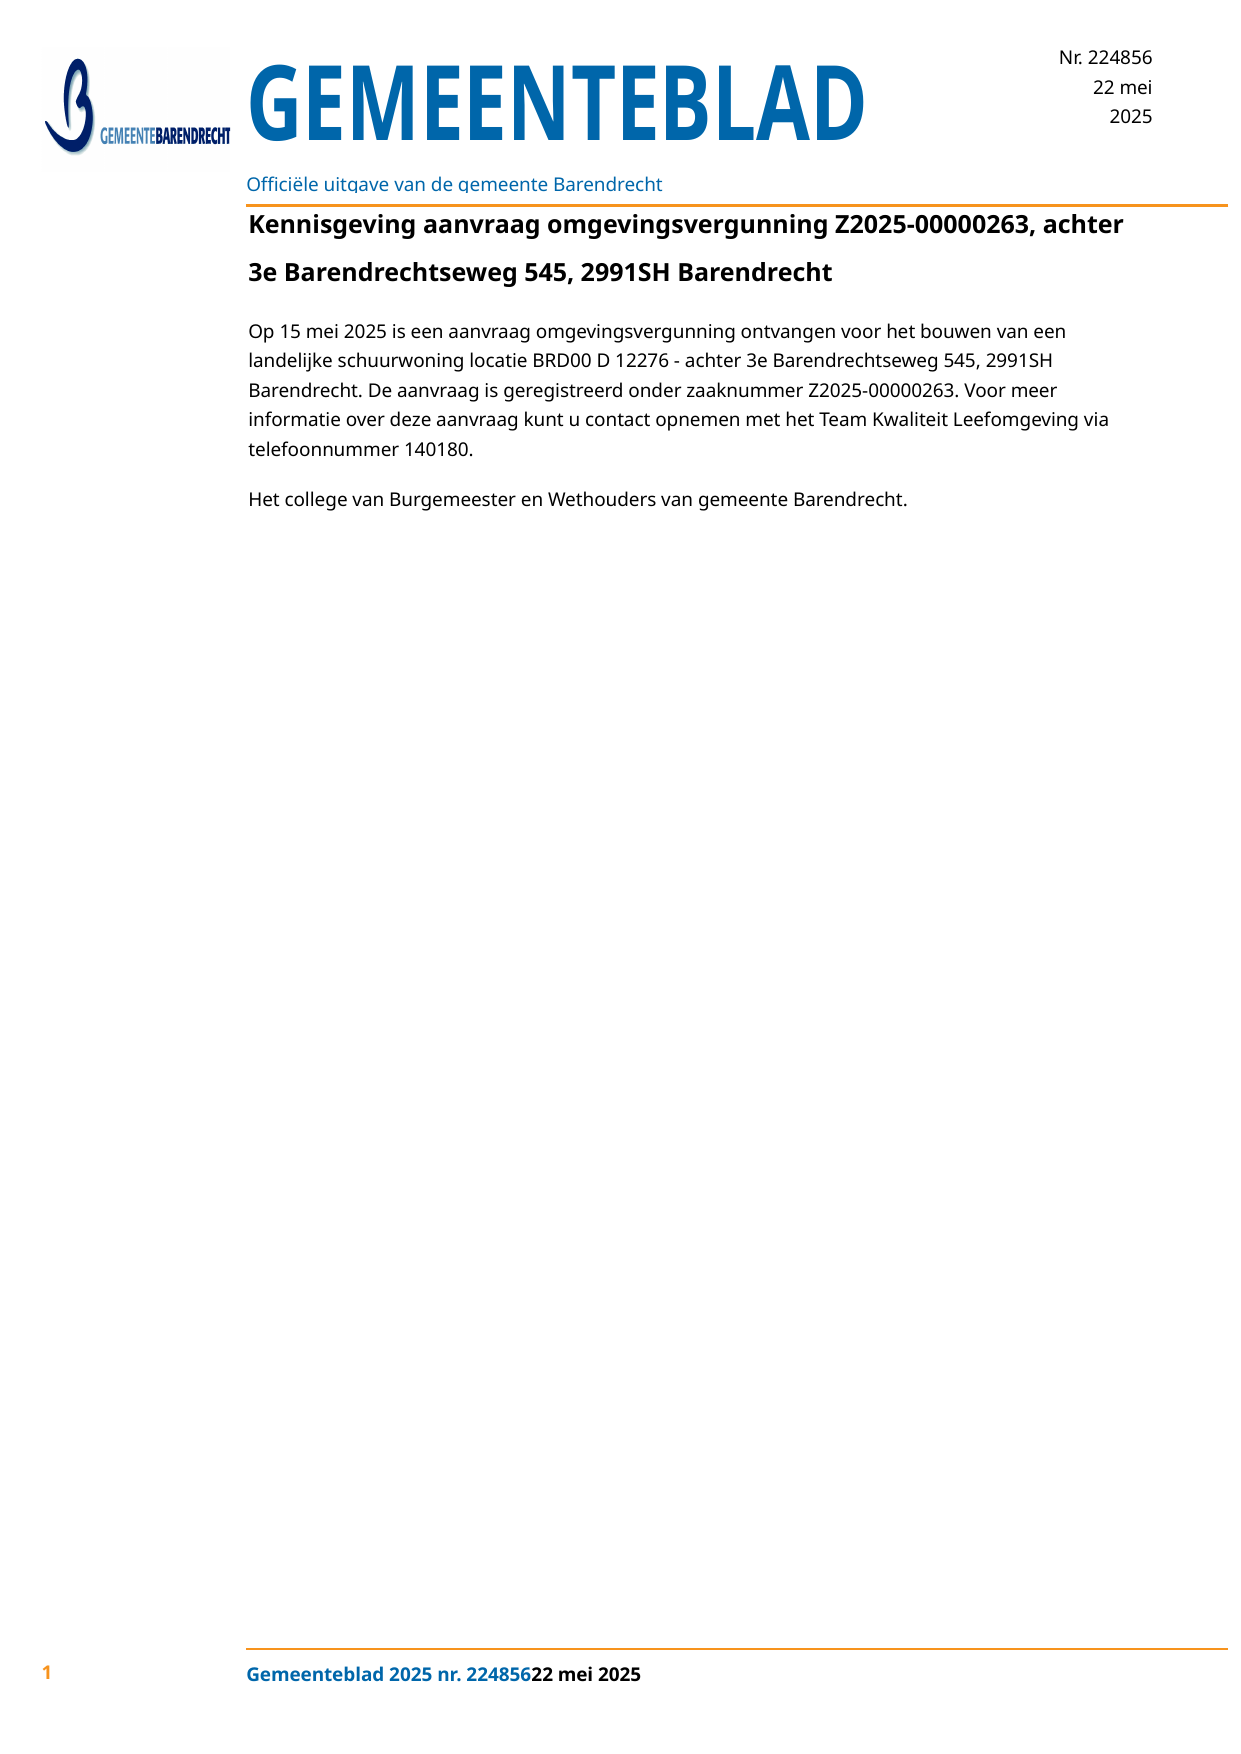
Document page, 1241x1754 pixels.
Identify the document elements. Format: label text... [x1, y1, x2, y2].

text Kennisgeving aanvraag omgevingsvergunning Z2025-00000263, achter 3e Barendrechtseweg 545, 2991SH Barendrecht [248, 207, 1152, 288]
text Op 15 mei 2025 is een aanvraag omgevingsvergunning ontvangen voor het bouwen van een landelijke schuurwoning locatie BRD00 D 12276 - achter 3e Barendrechtseweg 545, 2991SH Barendrecht. De aanvraag is geregistreerd onder zaaknummer Z2025-00000263. Voor meer informatie over deze aanvraag kunt u contact opnemen met het Team Kwaliteit Leefomgeving via telefoonnummer 140180. [248, 318, 1152, 462]
picture [41, 47, 231, 172]
text Het college van Burgemeester en Wethouders van gemeente Barendrecht. [248, 487, 1152, 512]
